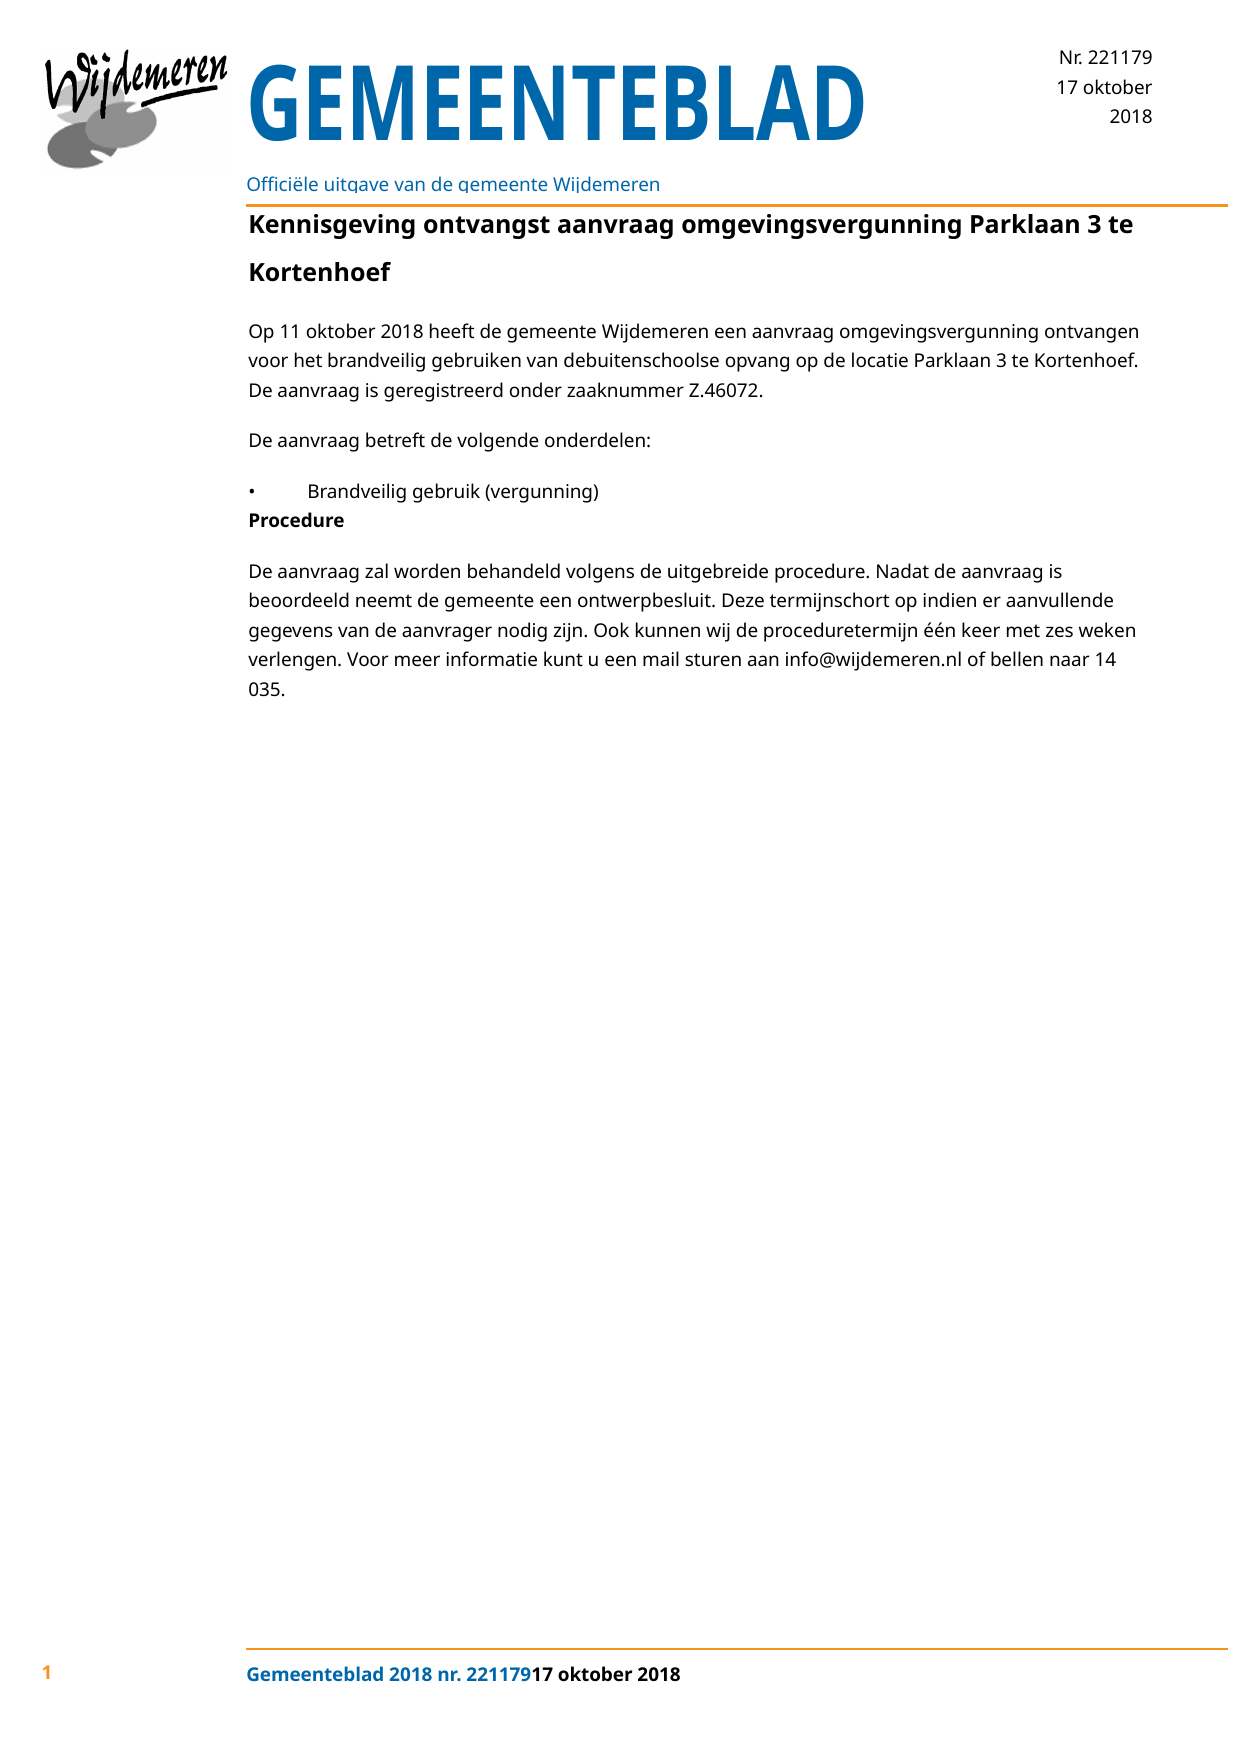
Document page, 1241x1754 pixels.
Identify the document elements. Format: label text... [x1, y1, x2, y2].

picture [41, 47, 231, 172]
text De aanvraag zal worden behandeld volgens de uitgebreide procedure. Nadat de aanvraag is beoordeeld neemt de gemeente een ontwerpbesluit. Deze termijnschort op indien er aanvullende gegevens van de aanvrager nodig zijn. Ook kunnen wij de proceduretermijn één keer met zes weken verlengen. Voor meer informatie kunt u een mail sturen aan info@wijdemeren.nl of bellen naar 14 035. [248, 558, 1152, 702]
text Procedure [248, 507, 1152, 533]
text Kennisgeving ontvangst aanvraag omgevingsvergunning Parklaan 3 te Kortenhoef [248, 207, 1152, 288]
text De aanvraag betreft de volgende onderdelen: [248, 427, 1152, 453]
text Op 11 oktober 2018 heeft de gemeente Wijdemeren een aanvraag omgevingsvergunning ontvangen voor het brandveilig gebruiken van debuitenschoolse opvang op de locatie Parklaan 3 te Kortenhoef. De aanvraag is geregistreerd onder zaaknummer Z.46072. [248, 318, 1152, 403]
list Brandveilig gebruik (vergunning) [248, 478, 1152, 504]
